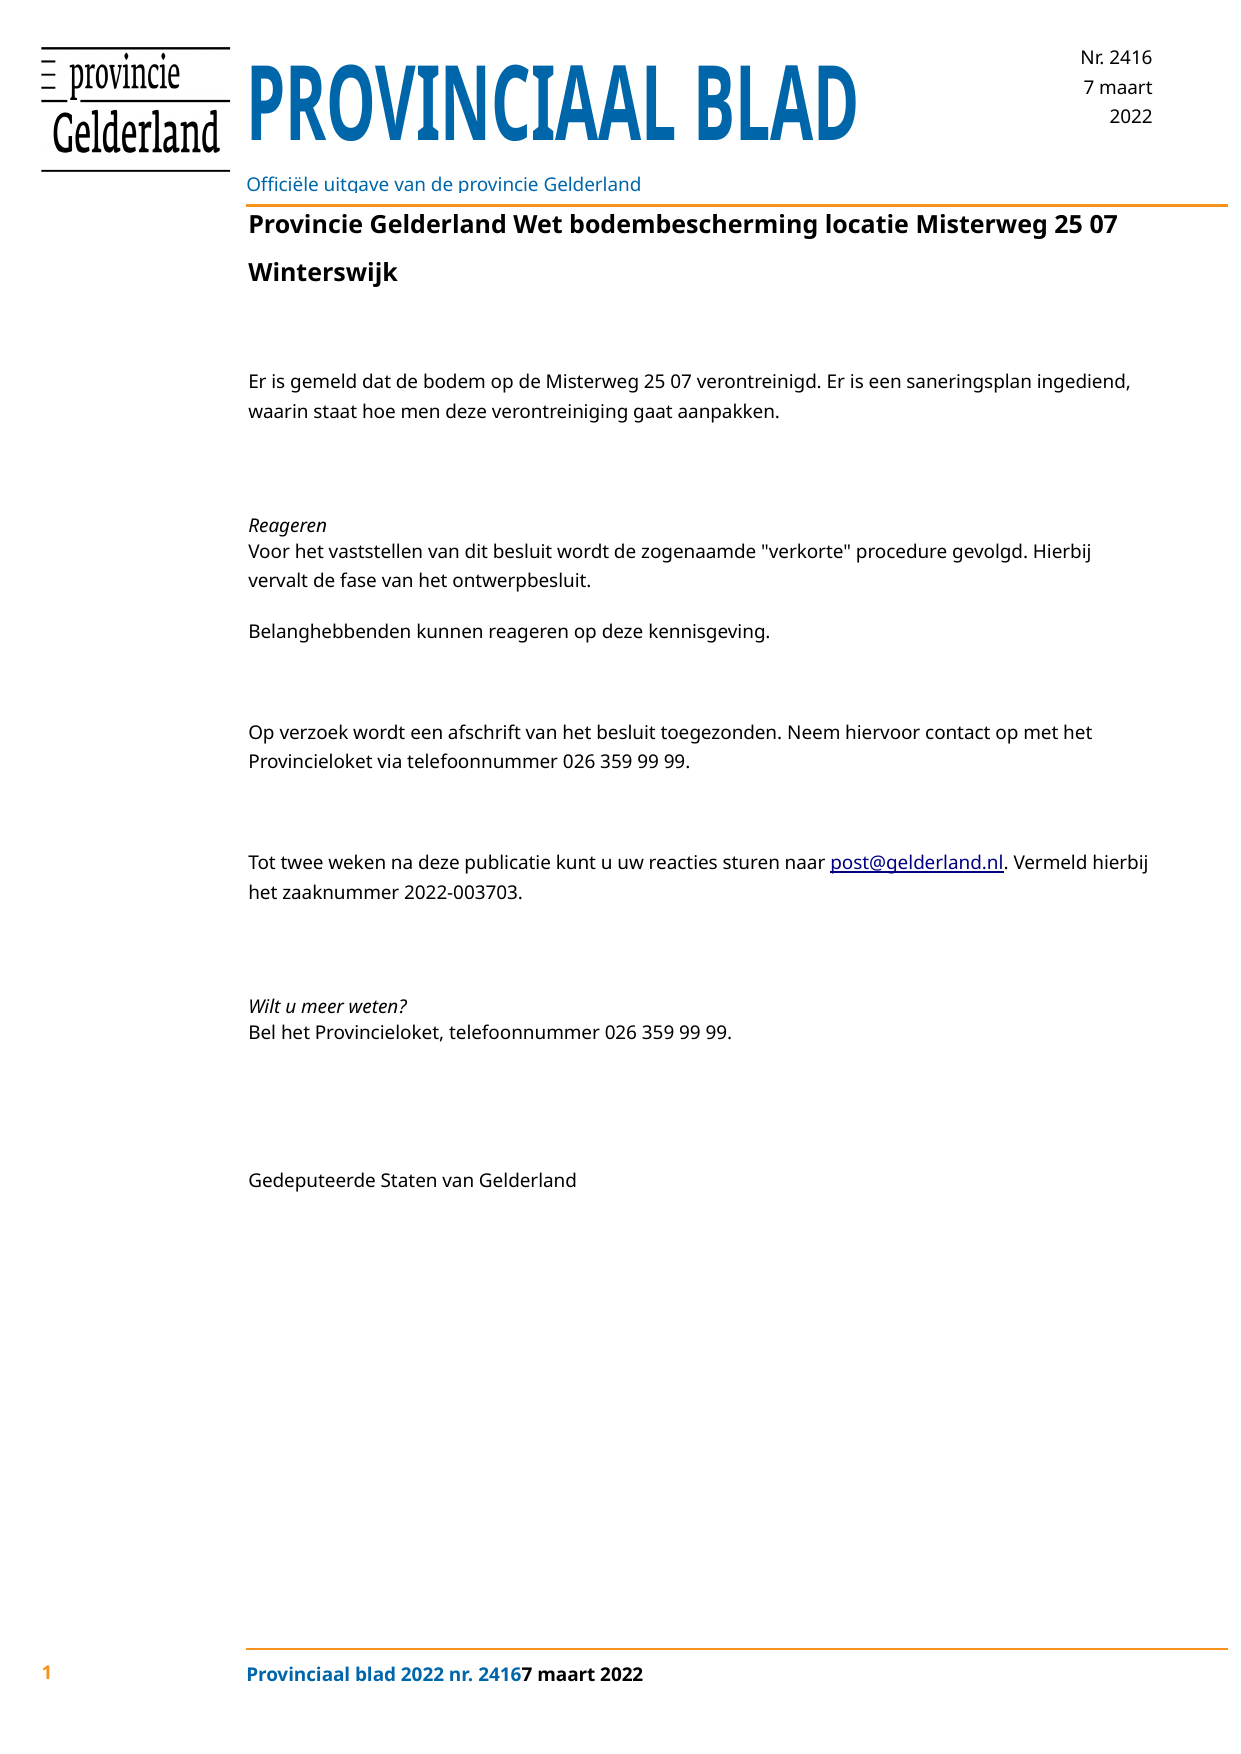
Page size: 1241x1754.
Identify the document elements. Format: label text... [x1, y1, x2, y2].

text Bel het Provincieloket, telefoonnummer 026 359 99 99. [248, 1019, 1152, 1045]
text Reageren [248, 512, 1152, 538]
text Voor het vaststellen van dit besluit wordt de zogenaamde "verkorte" procedure gevolgd. Hierbij vervalt de fase van het ontwerpbesluit. [248, 538, 1152, 593]
text Op verzoek wordt een afschrift van het besluit toegezonden. Neem hiervoor contact op met het Provincieloket via telefoonnummer 026 359 99 99. [248, 719, 1152, 774]
text Wilt u meer weten? [248, 993, 1152, 1019]
text Tot twee weken na deze publicatie kunt u uw reacties sturen naar post@gelderland.nl. Vermeld hierbij het zaaknummer 2022-003703. [248, 849, 1152, 904]
picture [41, 47, 231, 172]
text Gedeputeerde Staten van Gelderland [248, 1168, 1152, 1193]
text Provincie Gelderland Wet bodembescherming locatie Misterweg 25 07 Winterswijk [248, 207, 1152, 288]
text Er is gemeld dat de bodem op de Misterweg 25 07 verontreinigd. Er is een saneringsplan ingediend, waarin staat hoe men deze verontreiniging gaat aanpakken. [248, 368, 1152, 424]
text Belanghebbenden kunnen reageren op deze kennisgeving. [248, 618, 1152, 644]
